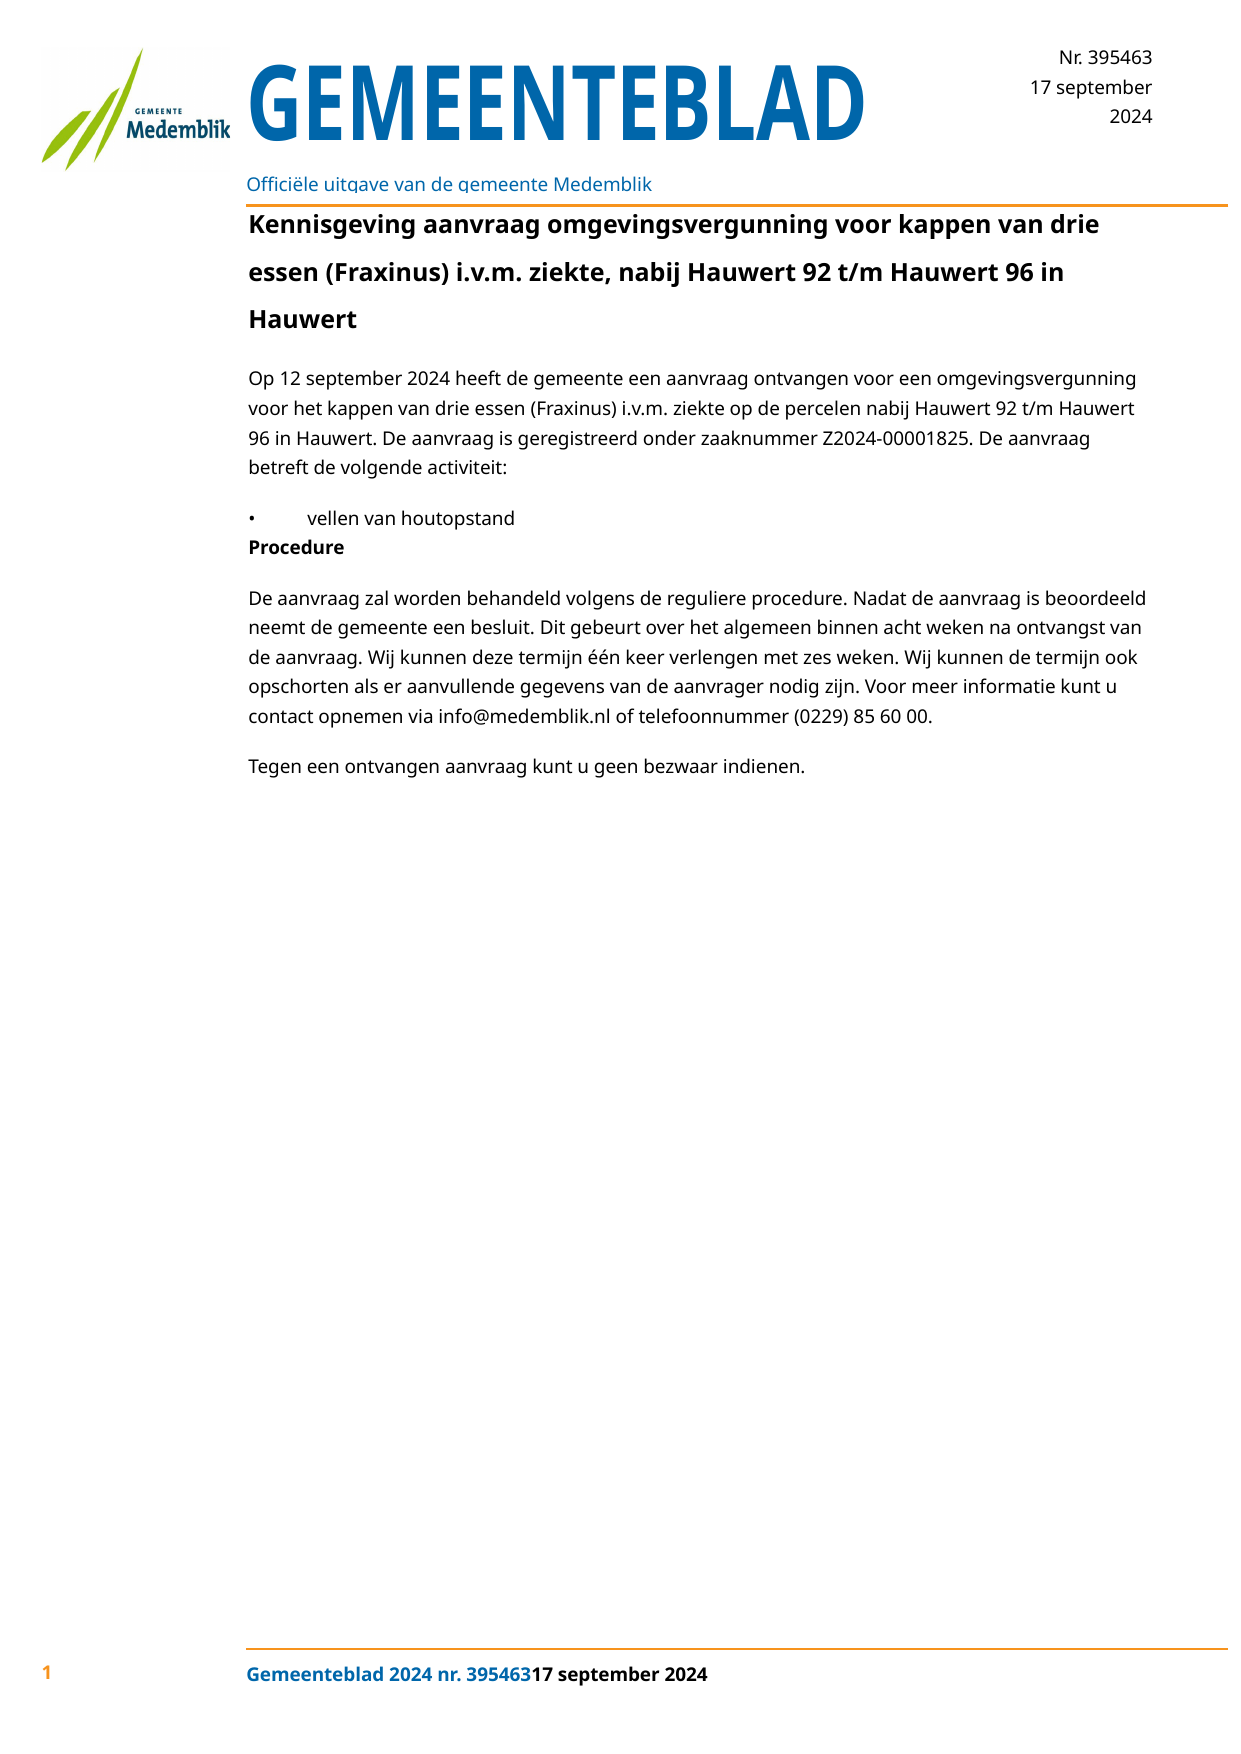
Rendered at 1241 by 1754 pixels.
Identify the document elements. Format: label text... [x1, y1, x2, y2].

list vellen van houtopstand [248, 505, 1152, 530]
picture [41, 47, 231, 172]
text Procedure [248, 534, 1152, 560]
text Kennisgeving aanvraag omgevingsvergunning voor kappen van drie essen (Fraxinus) i.v.m. ziekte, nabij Hauwert 92 t/m Hauwert 96 in Hauwert [248, 207, 1152, 336]
text Tegen een ontvangen aanvraag kunt u geen bezwaar indienen. [248, 753, 1152, 779]
text De aanvraag zal worden behandeld volgens de reguliere procedure. Nadat de aanvraag is beoordeeld neemt de gemeente een besluit. Dit gebeurt over het algemeen binnen acht weken na ontvangst van de aanvraag. Wij kunnen deze termijn één keer verlengen met zes weken. Wij kunnen de termijn ook opschorten als er aanvullende gegevens van de aanvrager nodig zijn. Voor meer informatie kunt u contact opnemen via info@medemblik.nl of telefoonnummer (0229) 85 60 00. [248, 585, 1152, 729]
text Op 12 september 2024 heeft de gemeente een aanvraag ontvangen voor een omgevingsvergunning voor het kappen van drie essen (Fraxinus) i.v.m. ziekte op de percelen nabij Hauwert 92 t/m Hauwert 96 in Hauwert. De aanvraag is geregistreerd onder zaaknummer Z2024-00001825. De aanvraag betreft de volgende activiteit: [248, 366, 1152, 480]
